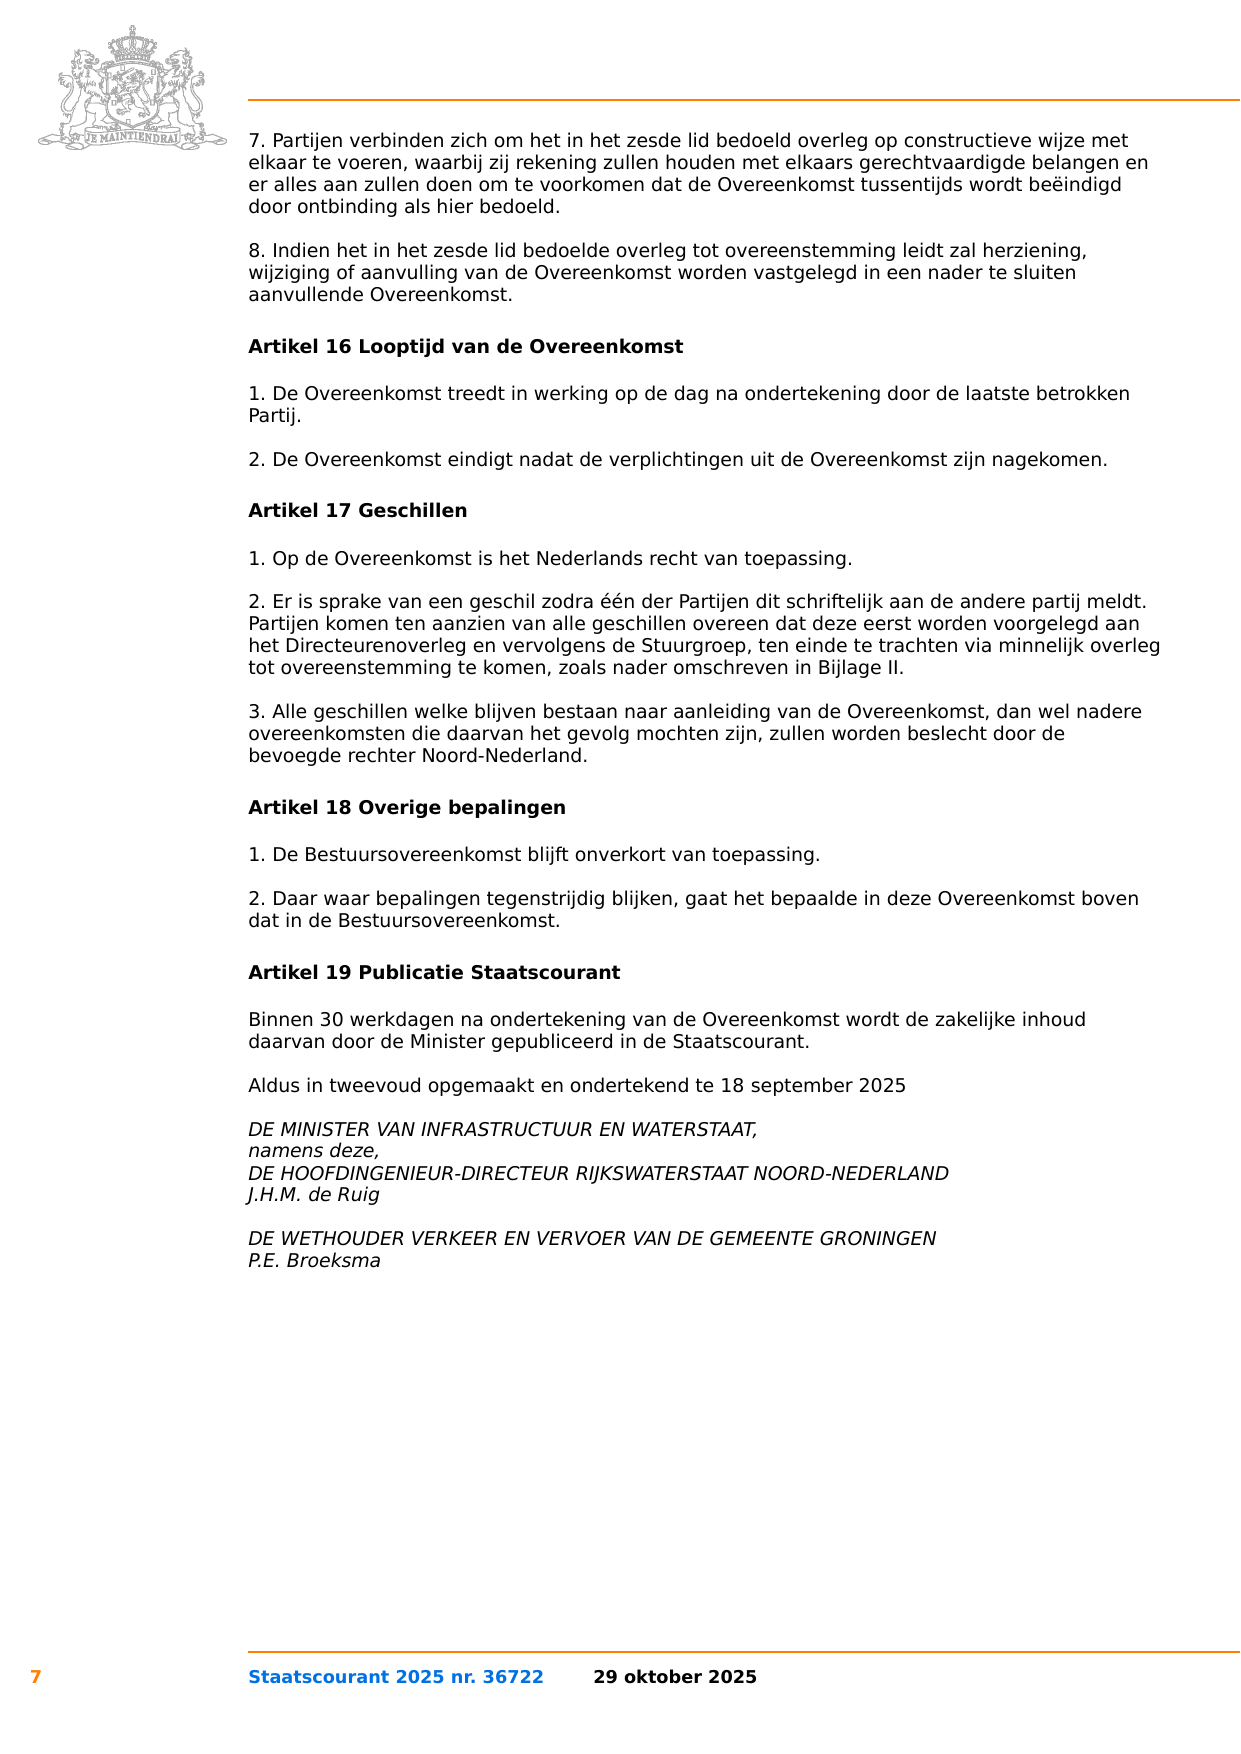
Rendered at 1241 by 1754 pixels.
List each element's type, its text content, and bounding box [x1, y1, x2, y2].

subtitle Artikel 17 Geschillen [248, 500, 1163, 522]
subtitle Artikel 18 Overige bepalingen [248, 797, 1163, 819]
text 1. De Bestuursovereenkomst blijft onverkort van toepassing. [248, 844, 1163, 866]
text 1. De Overeenkomst treedt in werking op de dag na ondertekening door de laatste betrokken Partij. [248, 383, 1163, 427]
subtitle Artikel 16 Looptijd van de Overeenkomst [248, 336, 1163, 358]
text 2. Daar waar bepalingen tegenstrijdig blijken, gaat het bepaalde in deze Overeenkomst boven dat in de Bestuursovereenkomst. [248, 888, 1163, 932]
text 8. Indien het in het zesde lid bedoelde overleg tot overeenstemming leidt zal herziening, wijziging of aanvulling van de Overeenkomst worden vastgelegd in een nader te sluiten aanvullende Overeenkomst. [248, 240, 1163, 306]
text 7. Partijen verbinden zich om het in het zesde lid bedoeld overleg op constructieve wijze met elkaar te voeren, waarbij zij rekening zullen houden met elkaars gerechtvaardigde belangen en er alles aan zullen doen om te voorkomen dat de Overeenkomst tussentijds wordt beëindigd door ontbinding als hier bedoeld. [248, 130, 1163, 218]
text 1. Op de Overeenkomst is het Nederlands recht van toepassing. [248, 547, 1163, 569]
text 2. Er is sprake van een geschil zodra één der Partijen dit schriftelijk aan de andere partij meldt. Partijen komen ten aanzien van alle geschillen overeen dat deze eerst worden voorgelegd aan het Directeurenoverleg en vervolgens de Stuurgroep, ten einde te trachten via minnelijk overleg tot overeenstemming te komen, zoals nader omschreven in Bijlage II. [248, 591, 1163, 679]
subtitle Artikel 19 Publicatie Staatscourant [248, 962, 1163, 984]
text Aldus in tweevoud opgemaakt en ondertekend te 18 september 2025 [248, 1074, 1163, 1097]
text DE MINISTER VAN INFRASTRUCTUUR EN WATERSTAAT, namens deze, DE HOOFDINGENIEUR-DIRECTEUR RIJKSWATERSTAAT NOORD-NEDERLAND J.H.M. de Ruig [248, 1118, 1163, 1206]
text Binnen 30 werkdagen na ondertekening van de Overeenkomst wordt de zakelijke inhoud daarvan door de Minister gepubliceerd in de Staatscourant. [248, 1009, 1163, 1053]
text 3. Alle geschillen welke blijven bestaan naar aanleiding van de Overeenkomst, dan wel nadere overeenkomsten die daarvan het gevolg mochten zijn, zullen worden beslecht door de bevoegde rechter Noord-Nederland. [248, 701, 1163, 767]
text 2. De Overeenkomst eindigt nadat de verplichtingen uit de Overeenkomst zijn nagekomen. [248, 448, 1163, 470]
picture [38, 25, 227, 150]
text DE WETHOUDER VERKEER EN VERVOER VAN DE GEMEENTE GRONINGEN P.E. Broeksma [248, 1228, 1163, 1272]
